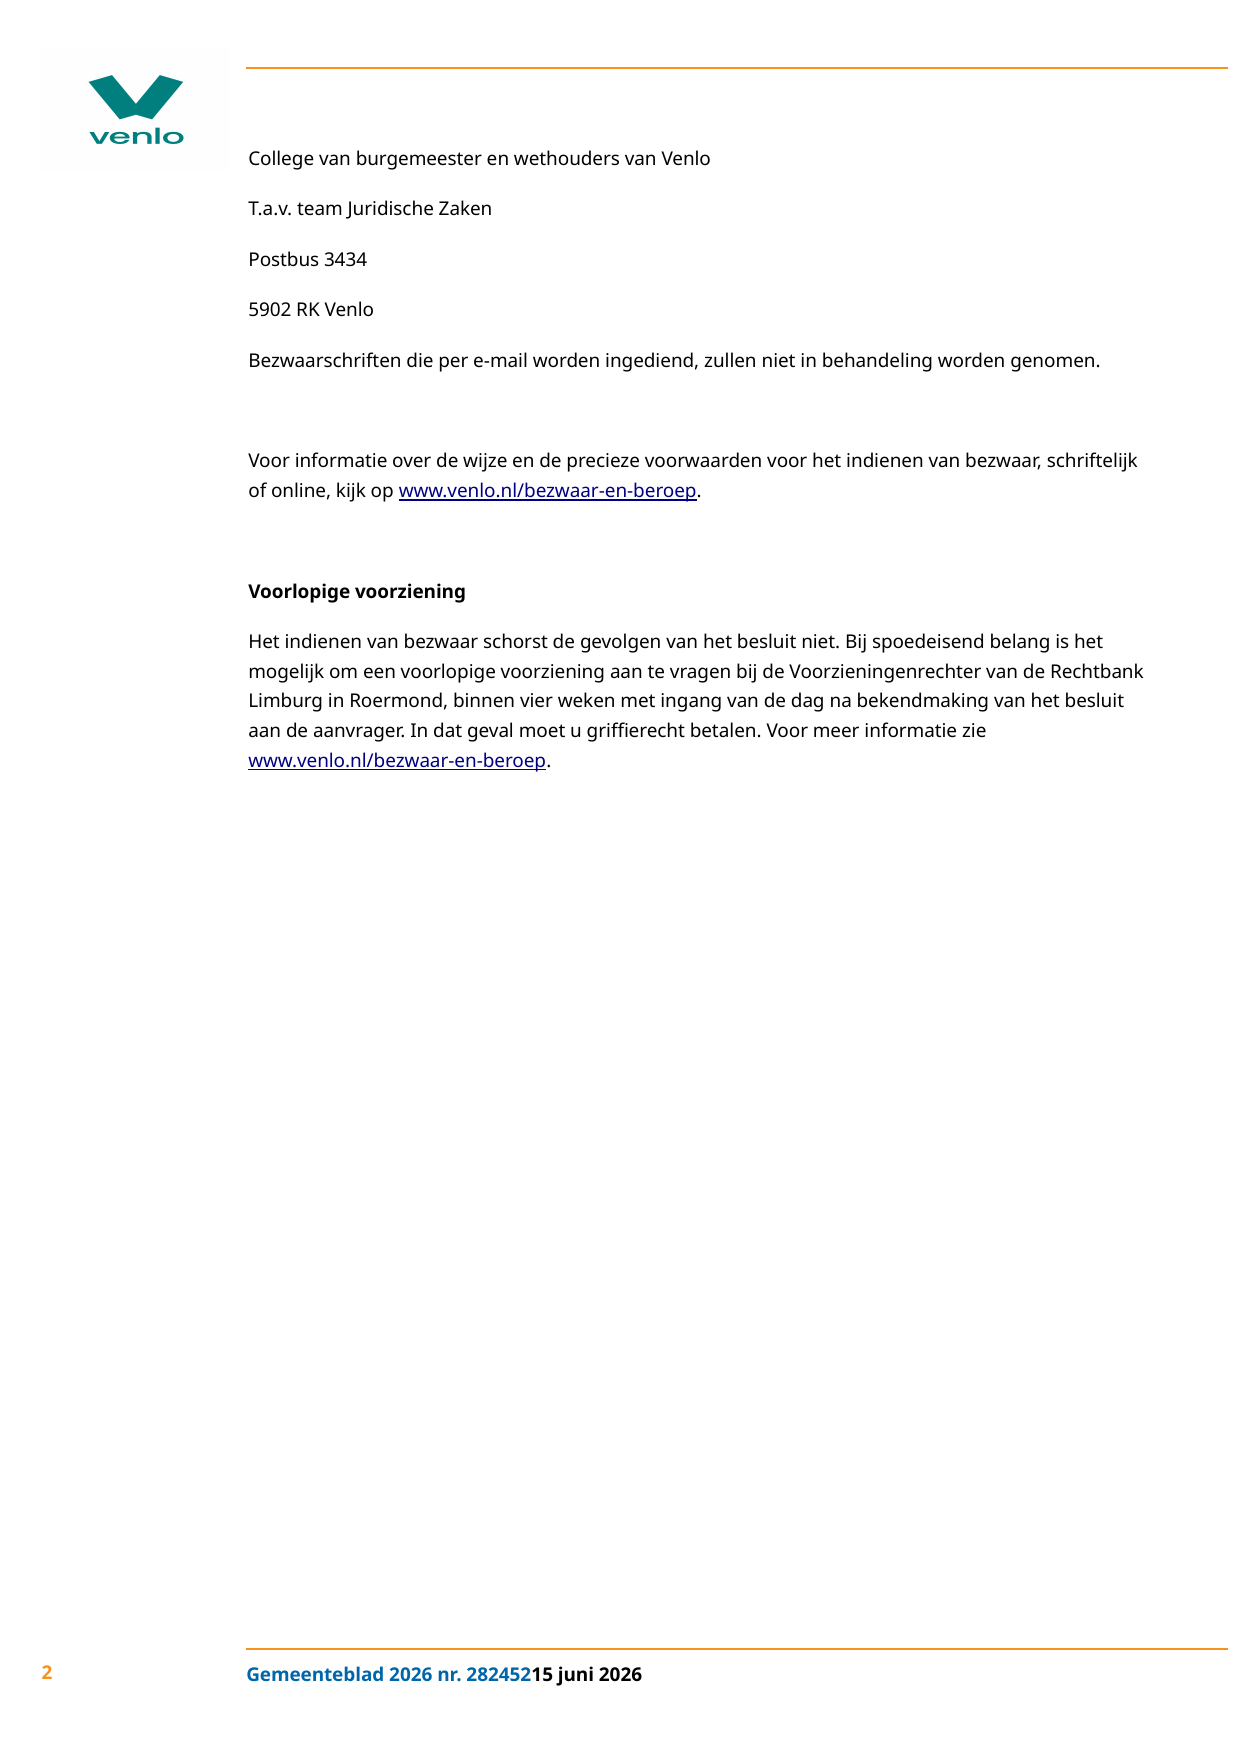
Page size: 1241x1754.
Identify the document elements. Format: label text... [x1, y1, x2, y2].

text Bezwaarschriften die per e-mail worden ingediend, zullen niet in behandeling worden genomen. [248, 347, 1152, 373]
text Voor informatie over de wijze en de precieze voorwaarden voor het indienen van bezwaar, schriftelijk of online, kijk op www.venlo.nl/bezwaar-en-beroep. [248, 448, 1152, 503]
picture [41, 47, 231, 172]
text Het indienen van bezwaar schorst de gevolgen van het besluit niet. Bij spoedeisend belang is het mogelijk om een voorlopige voorziening aan te vragen bij de Voorzieningenrechter van de Rechtbank Limburg in Roermond, binnen vier weken met ingang van de dag na bekendmaking van het besluit aan de aanvrager. In dat geval moet u griffierecht betalen. Voor meer informatie zie www.venlo.nl/bezwaar-en-beroep. [248, 628, 1152, 773]
text 5902 RK Venlo [248, 296, 1152, 322]
text Voorlopige voorziening [248, 578, 1152, 604]
text Postbus 3434 [248, 246, 1152, 272]
text College van burgemeester en wethouders van Venlo [248, 145, 1152, 171]
text T.a.v. team Juridische Zaken [248, 196, 1152, 221]
